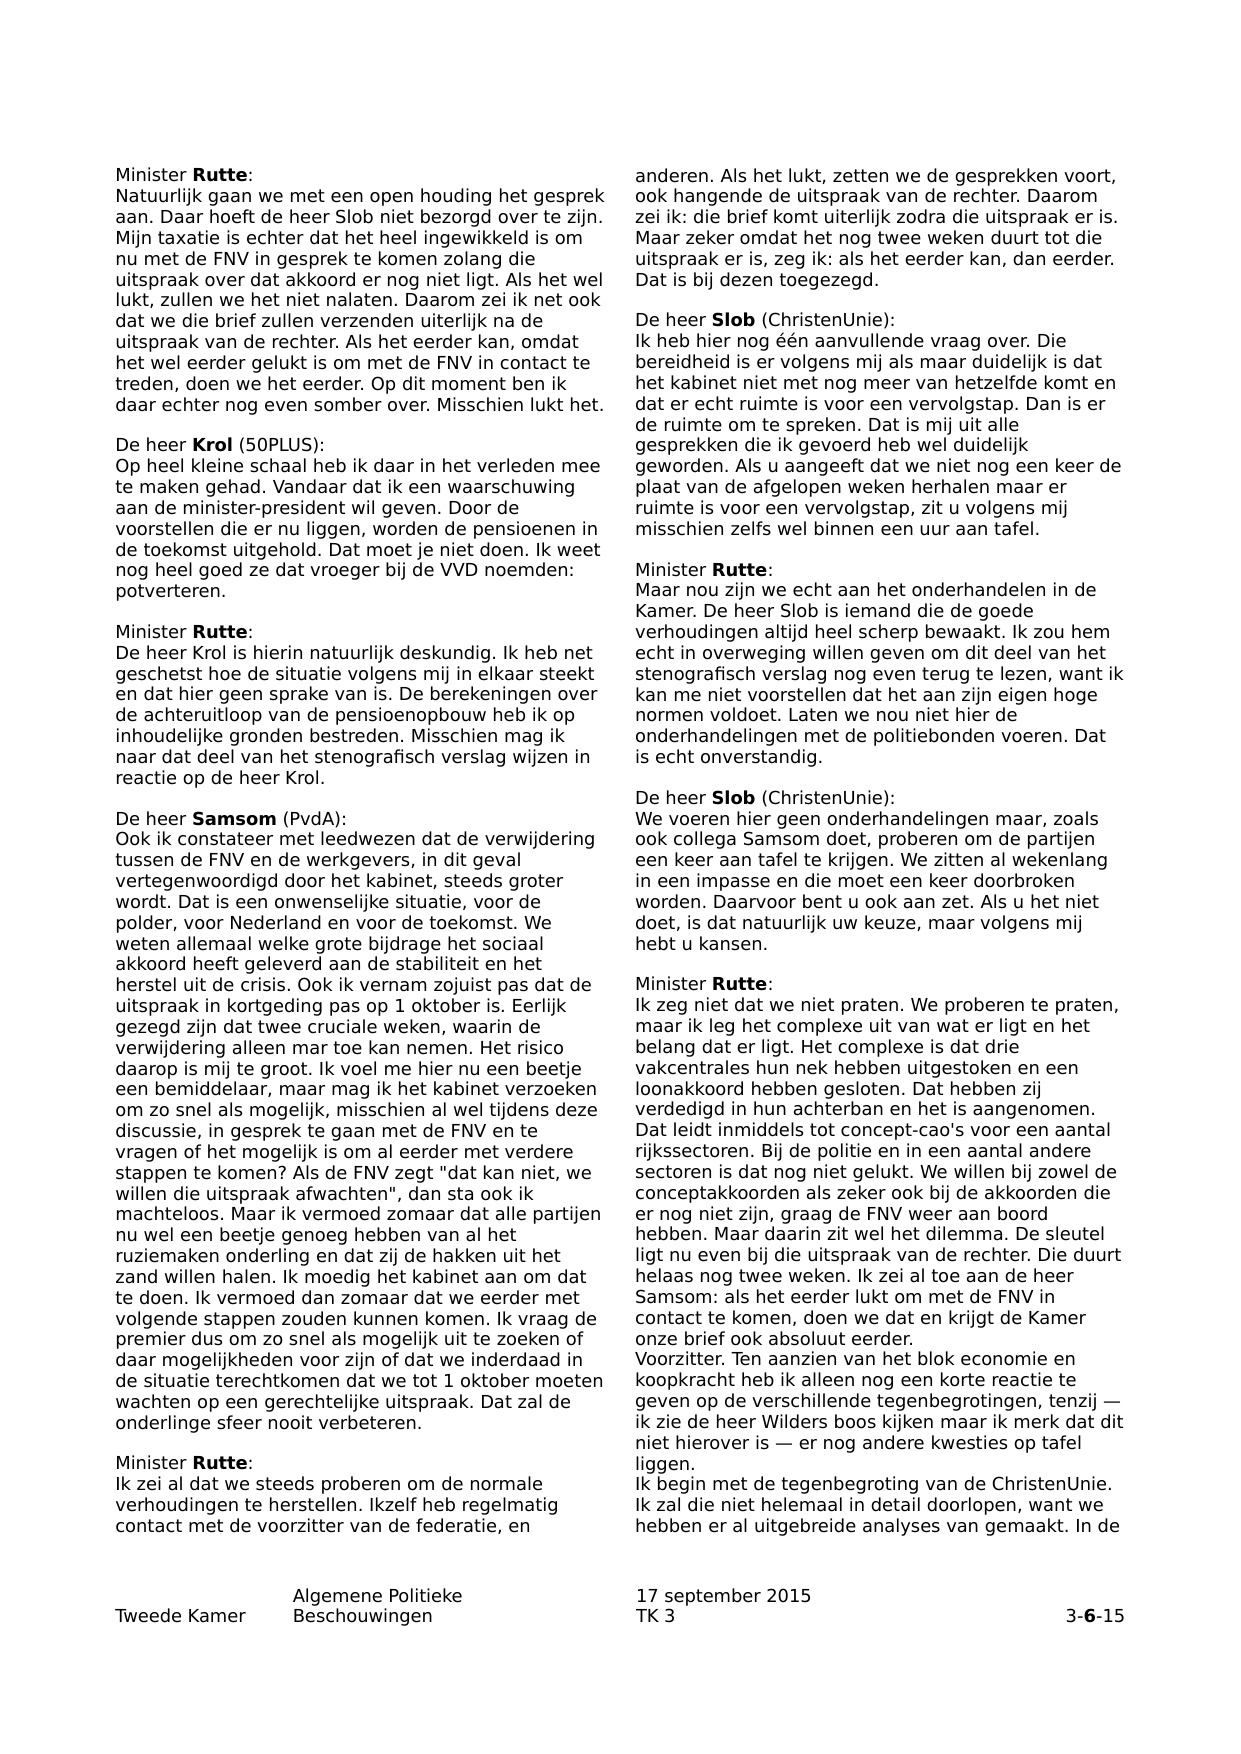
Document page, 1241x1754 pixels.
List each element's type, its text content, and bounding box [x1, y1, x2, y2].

text anderen. Als het lukt, zetten we de gesprekken voort, ook hangende de uitspraak van de rechter. Daarom zei ik: die brief komt uiterlijk zodra die uitspraak er is. Maar zeker omdat het nog twee weken duurt tot die uitspraak er is, zeg ik: als het eerder kan, dan eerder. Dat is bij dezen toegezegd. [635, 165, 1125, 290]
text Minister Rutte: [115, 622, 605, 642]
text Ik zeg niet dat we niet praten. We proberen te praten, maar ik leg het complexe uit van wat er ligt en het belang dat er ligt. Het complexe is dat drie vakcentrales hun nek hebben uitgestoken en een loonakkoord hebben gesloten. Dat hebben zij verdedigd in hun achterban en het is aangenomen. Dat leidt inmiddels tot concept-cao's voor een aantal rijkssectoren. Bij de politie en in een aantal andere sectoren is dat nog niet gelukt. We willen bij zowel de conceptakkoorden als zeker ook bij de akkoorden die er nog niet zijn, graag de FNV weer aan boord hebben. Maar daarin zit wel het dilemma. De sleutel ligt nu even bij die uitspraak van de rechter. Die duurt helaas nog twee weken. Ik zei al toe aan de heer Samsom: als het eerder lukt om met de FNV in contact te komen, doen we dat en krijgt de Kamer onze brief ook absoluut eerder. [635, 995, 1125, 1349]
text De heer Krol (50PLUS): [115, 435, 605, 456]
text Natuurlijk gaan we met een open houding het gesprek aan. Daar hoeft de heer Slob niet bezorgd over te zijn. Mijn taxatie is echter dat het heel ingewikkeld is om nu met de FNV in gesprek te komen zolang die uitspraak over dat akkoord er nog niet ligt. Als het wel lukt, zullen we het niet nalaten. Daarom zei ik net ook dat we die brief zullen verzenden uiterlijk na de uitspraak van de rechter. Als het eerder kan, omdat het wel eerder gelukt is om met de FNV in contact te treden, doen we het eerder. Op dit moment ben ik daar echter nog even somber over. Misschien lukt het. [115, 186, 605, 415]
text We voeren hier geen onderhandelingen maar, zoals ook collega Samsom doet, proberen om de partijen een keer aan tafel te krijgen. We zitten al wekenlang in een impasse en die moet een keer doorbroken worden. Daarvoor bent u ook aan zet. Als u het niet doet, is dat natuurlijk uw keuze, maar volgens mij hebt u kansen. [635, 808, 1125, 954]
text Ik zei al dat we steeds proberen om de normale verhoudingen te herstellen. Ikzelf heb regelmatig contact met de voorzitter van de federatie, en [115, 1474, 605, 1536]
text De heer Slob (ChristenUnie): [635, 310, 1125, 331]
text Ik heb hier nog één aanvullende vraag over. Die bereidheid is er volgens mij als maar duidelijk is dat het kabinet niet met nog meer van hetzelfde komt en dat er echt ruimte is voor een vervolgstap. Dan is er de ruimte om te spreken. Dat is mij uit alle gesprekken die ik gevoerd heb wel duidelijk geworden. Als u aangeeft dat we niet nog een keer de plaat van de afgelopen weken herhalen maar er ruimte is voor een vervolgstap, zit u volgens mij misschien zelfs wel binnen een uur aan tafel. [635, 331, 1125, 539]
text Minister Rutte: [115, 165, 605, 186]
text Ik begin met de tegenbegroting van de ChristenUnie. Ik zal die niet helemaal in detail doorlopen, want we hebben er al uitgebreide analyses van gemaakt. In de [635, 1474, 1125, 1537]
text Voorzitter. Ten aanzien van het blok economie en koopkracht heb ik alleen nog een korte reactie te geven op de verschillende tegenbegrotingen, tenzij — ik zie de heer Wilders boos kijken maar ik merk dat dit niet hierover is — er nog andere kwesties op tafel liggen. [635, 1349, 1125, 1474]
text Minister Rutte: [115, 1453, 605, 1474]
text De heer Slob (ChristenUnie): [635, 788, 1125, 808]
text Op heel kleine schaal heb ik daar in het verleden mee te maken gehad. Vandaar dat ik een waarschuwing aan de minister-president wil geven. Door de voorstellen die er nu liggen, worden de pensioenen in de toekomst uitgehold. Dat moet je niet doen. Ik weet nog heel goed ze dat vroeger bij de VVD noemden: potverteren. [115, 456, 605, 602]
text Ook ik constateer met leedwezen dat de verwijdering tussen de FNV en de werkgevers, in dit geval vertegenwoordigd door het kabinet, steeds groter wordt. Dat is een onwenselijke situatie, voor de polder, voor Nederland en voor de toekomst. We weten allemaal welke grote bijdrage het sociaal akkoord heeft geleverd aan de stabiliteit en het herstel uit de crisis. Ook ik vernam zojuist pas dat de uitspraak in kortgeding pas op 1 oktober is. Eerlijk gezegd zijn dat twee cruciale weken, waarin de verwijdering alleen mar toe kan nemen. Het risico daarop is mij te groot. Ik voel me hier nu een beetje een bemiddelaar, maar mag ik het kabinet verzoeken om zo snel als mogelijk, misschien al wel tijdens deze discussie, in gesprek te gaan met de FNV en te vragen of het mogelijk is om al eerder met verdere stappen te komen? Als de FNV zegt "dat kan niet, we willen die uitspraak afwachten", dan sta ook ik machteloos. Maar ik vermoed zomaar dat alle partijen nu wel een beetje genoeg hebben van al het ruziemaken onderling en dat zij de hakken uit het zand willen halen. Ik moedig het kabinet aan om dat te doen. Ik vermoed dan zomaar dat we eerder met volgende stappen zouden kunnen komen. Ik vraag de premier dus om zo snel als mogelijk uit te zoeken of daar mogelijkheden voor zijn of dat we inderdaad in de situatie terechtkomen dat we tot 1 oktober moeten wachten op een gerechtelijke uitspraak. Dat zal de onderlinge sfeer nooit verbeteren. [115, 829, 605, 1433]
text Minister Rutte: [635, 559, 1125, 580]
text Minister Rutte: [635, 974, 1125, 995]
text De heer Samsom (PvdA): [115, 808, 605, 829]
text Maar nou zijn we echt aan het onderhandelen in de Kamer. De heer Slob is iemand die de goede verhoudingen altijd heel scherp bewaakt. Ik zou hem echt in overweging willen geven om dit deel van het stenografisch verslag nog even terug te lezen, want ik kan me niet voorstellen dat het aan zijn eigen hoge normen voldoet. Laten we nou niet hier de onderhandelingen met de politiebonden voeren. Dat is echt onverstandig. [635, 580, 1125, 768]
text De heer Krol is hierin natuurlijk deskundig. Ik heb net geschetst hoe de situatie volgens mij in elkaar steekt en dat hier geen sprake van is. De berekeningen over de achteruitloop van de pensioenopbouw heb ik op inhoudelijke gronden bestreden. Misschien mag ik naar dat deel van het stenografisch verslag wijzen in reactie op de heer Krol. [115, 642, 605, 788]
